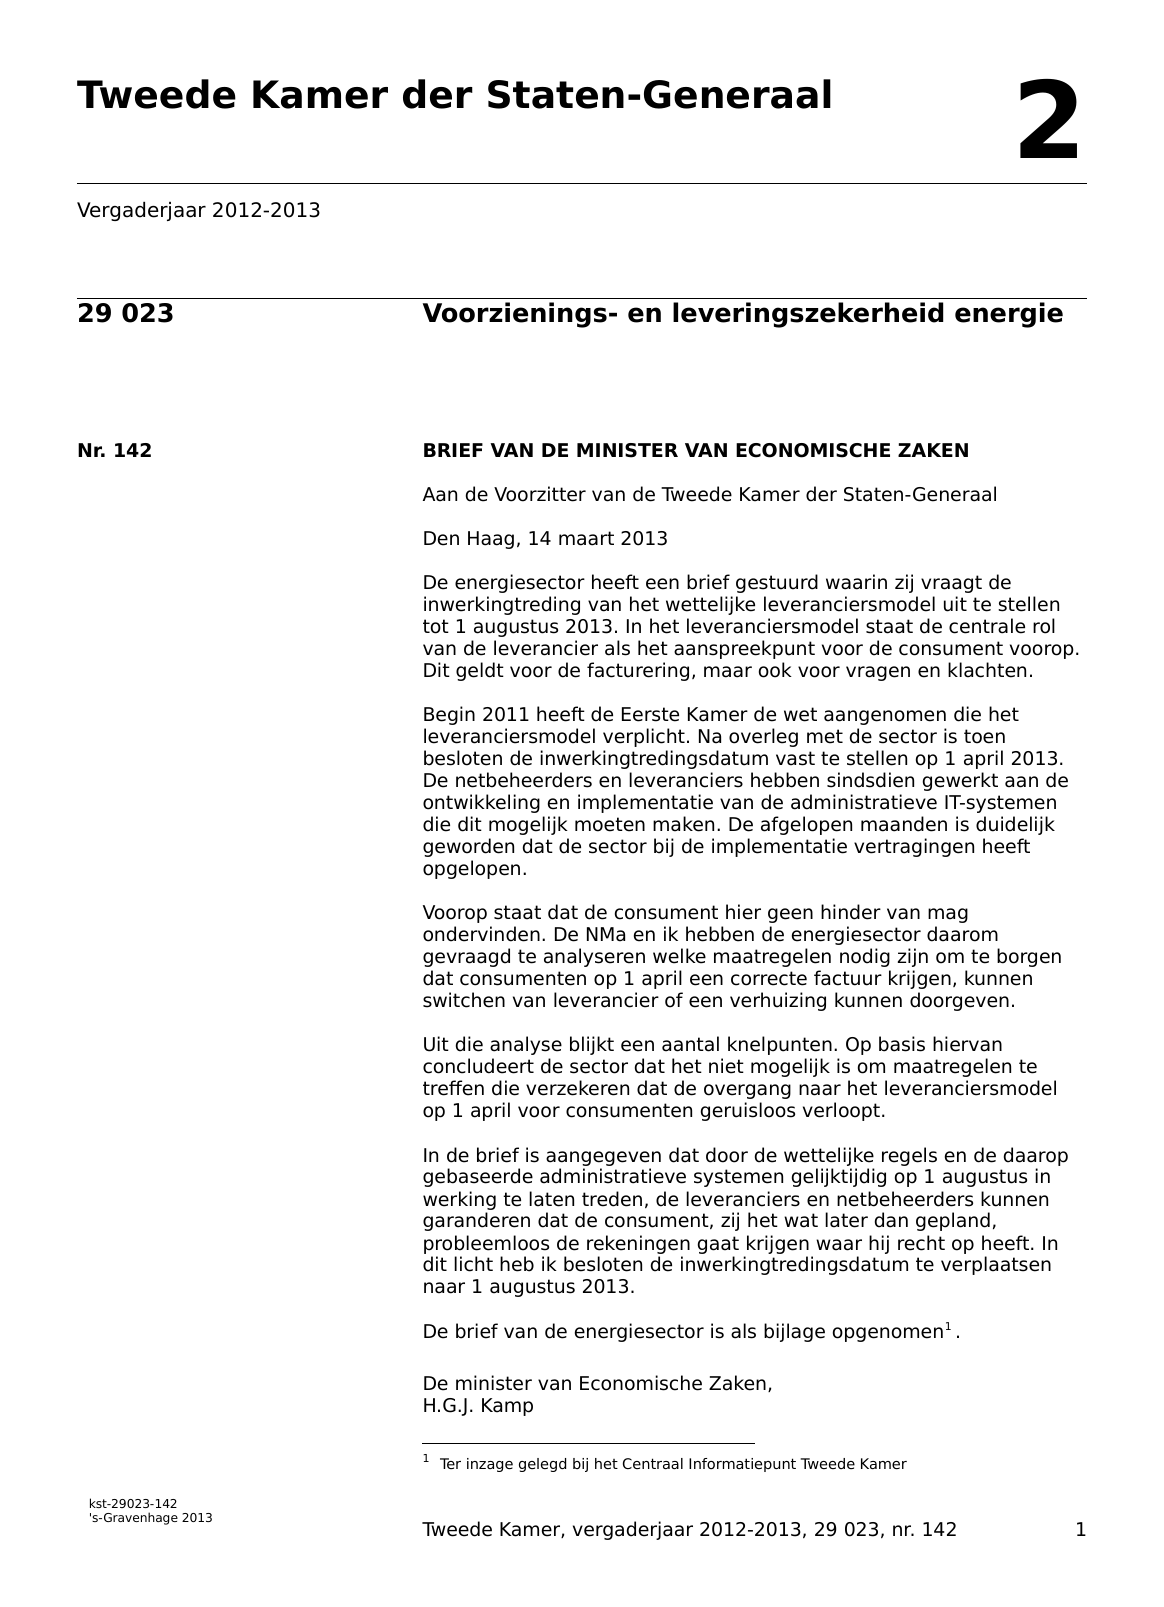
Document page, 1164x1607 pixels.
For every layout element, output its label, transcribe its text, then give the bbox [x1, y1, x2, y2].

text Voorop staat dat de consument hier geen hinder van mag ondervinden. De NMa en ik hebben de energiesector daarom gevraagd te analyseren welke maatregelen nodig zijn om te borgen dat consumenten op 1 april een correcte factuur krijgen, kunnen switchen van leverancier of een verhuizing kunnen doorgeven. [422, 902, 1087, 1012]
text De minister van Economische Zaken, H.G.J. Kamp [422, 1372, 1087, 1416]
text 's-Gravenhage 2013 [88, 1511, 323, 1525]
text Uit die analyse blijkt een aantal knelpunten. Op basis hiervan concludeert de sector dat het niet mogelijk is om maatregelen te treffen die verzekeren dat de overgang naar het leveranciersmodel op 1 april voor consumenten geruisloos verloopt. [422, 1034, 1087, 1122]
text Begin 2011 heeft de Eerste Kamer de wet aangenomen die het leveranciersmodel verplicht. Na overleg met de sector is toen besloten de inwerkingtredingsdatum vast te stellen op 1 april 2013. De netbeheerders en leveranciers hebben sindsdien gewerkt aan de ontwikkeling en implementatie van de administratieve IT-systemen die dit mogelijk moeten maken. De afgelopen maanden is duidelijk geworden dat de sector bij de implementatie vertragingen heeft opgelopen. [422, 704, 1087, 880]
subtitle 29 023 Voorzienings- en leveringszekerheid energie [77, 299, 1087, 329]
text De energiesector heeft een brief gestuurd waarin zij vraagt de inwerkingtreding van het wettelijke leveranciersmodel uit te stellen tot 1 augustus 2013. In het leveranciersmodel staat de centrale rol van de leverancier als het aanspreekpunt voor de consument voorop. Dit geldt voor de facturering, maar ook voor vragen en klachten. [422, 572, 1087, 682]
table_cell Vergaderjaar 2012-2013 [77, 184, 1087, 298]
table_header Tweede Kamer der Staten-Generaal [77, 59, 886, 183]
subtitle Nr. 142 BRIEF VAN DE MINISTER VAN ECONOMISCHE ZAKEN [77, 440, 1087, 462]
text Den Haag, 14 maart 2013 [422, 528, 1087, 550]
text Aan de Voorzitter van de Tweede Kamer der Staten-Generaal [422, 484, 1087, 506]
text kst-29023-142 [88, 1497, 323, 1511]
text Ter inzage gelegd bij het Centraal Informatiepunt Tweede Kamer [422, 1452, 1087, 1474]
table_header 2 [886, 59, 1087, 183]
text In de brief is aangegeven dat door de wettelijke regels en de daarop gebaseerde administratieve systemen gelijktijdig op 1 augustus in werking te laten treden, de leveranciers en netbeheerders kunnen garanderen dat de consument, zij het wat later dan gepland, probleemloos de rekeningen gaat krijgen waar hij recht op heeft. In dit licht heb ik besloten de inwerkingtredingsdatum te verplaatsen naar 1 augustus 2013. [422, 1144, 1087, 1298]
text De brief van de energiesector is als bijlage opgenomen. [422, 1321, 1087, 1342]
